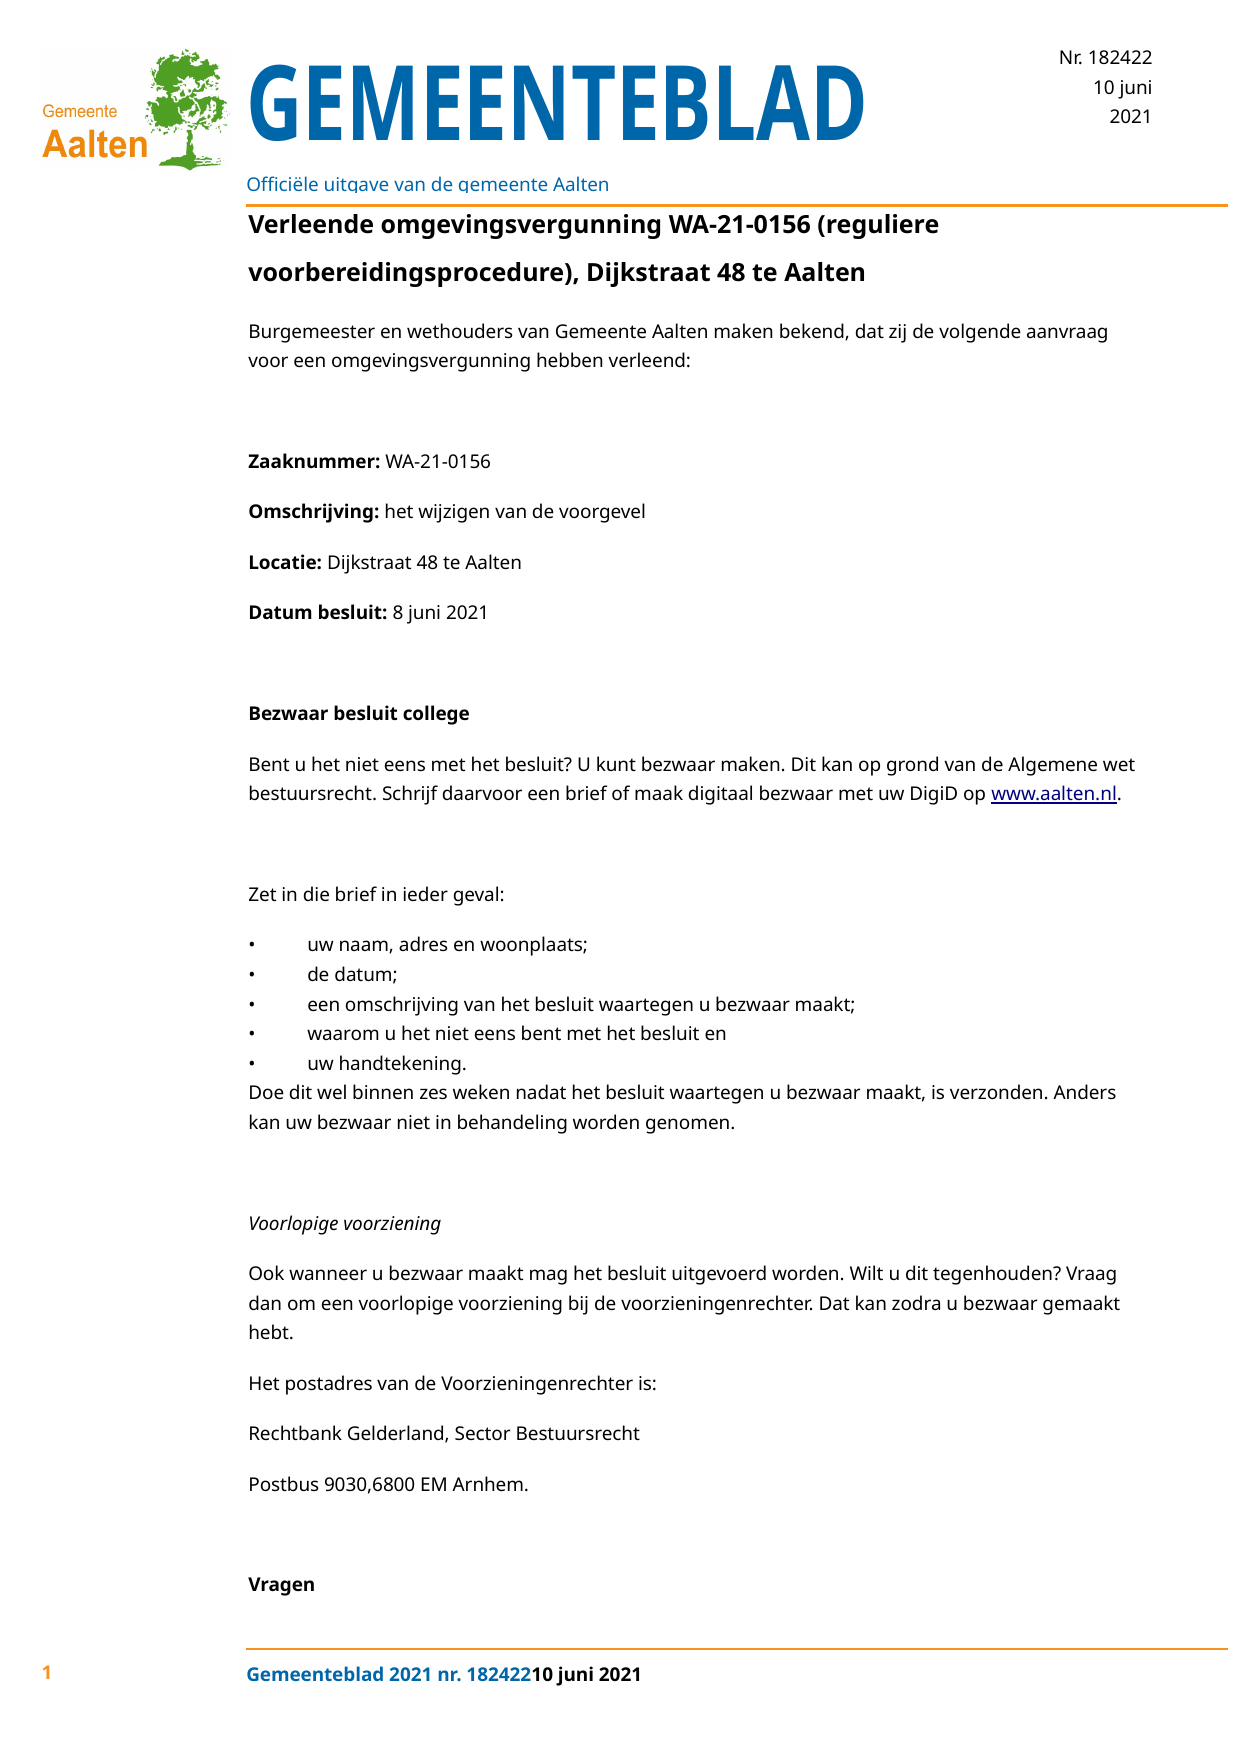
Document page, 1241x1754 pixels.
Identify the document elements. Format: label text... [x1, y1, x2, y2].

list de datum; [248, 961, 1152, 987]
text Zet in die brief in ieder geval: [248, 881, 1152, 907]
list waarom u het niet eens bent met het besluit en [248, 1020, 1152, 1046]
text Omschrijving: het wijzigen van de voorgevel [248, 499, 1152, 524]
text Rechtbank Gelderland, Sector Bestuursrecht [248, 1420, 1152, 1446]
text Ook wanneer u bezwaar maakt mag het besluit uitgevoerd worden. Wilt u dit tegenhouden? Vraag dan om een voorlopige voorziening bij de voorzieningenrechter. Dat kan zodra u bezwaar gemaakt hebt. [248, 1260, 1152, 1345]
text Voorlopige voorziening [248, 1210, 1152, 1236]
text Verleende omgevingsvergunning WA-21-0156 (reguliere voorbereidingsprocedure), Dijkstraat 48 te Aalten [248, 207, 1152, 288]
text Burgemeester en wethouders van Gemeente Aalten maken bekend, dat zij de volgende aanvraag voor een omgevingsvergunning hebben verleend: [248, 318, 1152, 373]
text Datum besluit: 8 juni 2021 [248, 599, 1152, 625]
list uw naam, adres en woonplaats; [248, 932, 1152, 957]
text Bent u het niet eens met het besluit? U kunt bezwaar maken. Dit kan op grond van de Algemene wet bestuursrecht. Schrijf daarvoor een brief of maak digitaal bezwaar met uw DigiD op www.aalten.nl. [248, 751, 1152, 806]
list een omschrijving van het besluit waartegen u bezwaar maakt; [248, 991, 1152, 1017]
text Vragen [248, 1572, 1152, 1597]
list uw handtekening. [248, 1050, 1152, 1076]
text Het postadres van de Voorzieningenrechter is: [248, 1370, 1152, 1396]
text Doe dit wel binnen zes weken nadat het besluit waartegen u bezwaar maakt, is verzonden. Anders kan uw bezwaar niet in behandeling worden genomen. [248, 1079, 1152, 1135]
text Bezwaar besluit college [248, 700, 1152, 726]
picture [41, 47, 231, 172]
text Zaaknummer: WA-21-0156 [248, 448, 1152, 474]
text Locatie: Dijkstraat 48 te Aalten [248, 549, 1152, 575]
text Postbus 9030,6800 EM Arnhem. [248, 1471, 1152, 1497]
